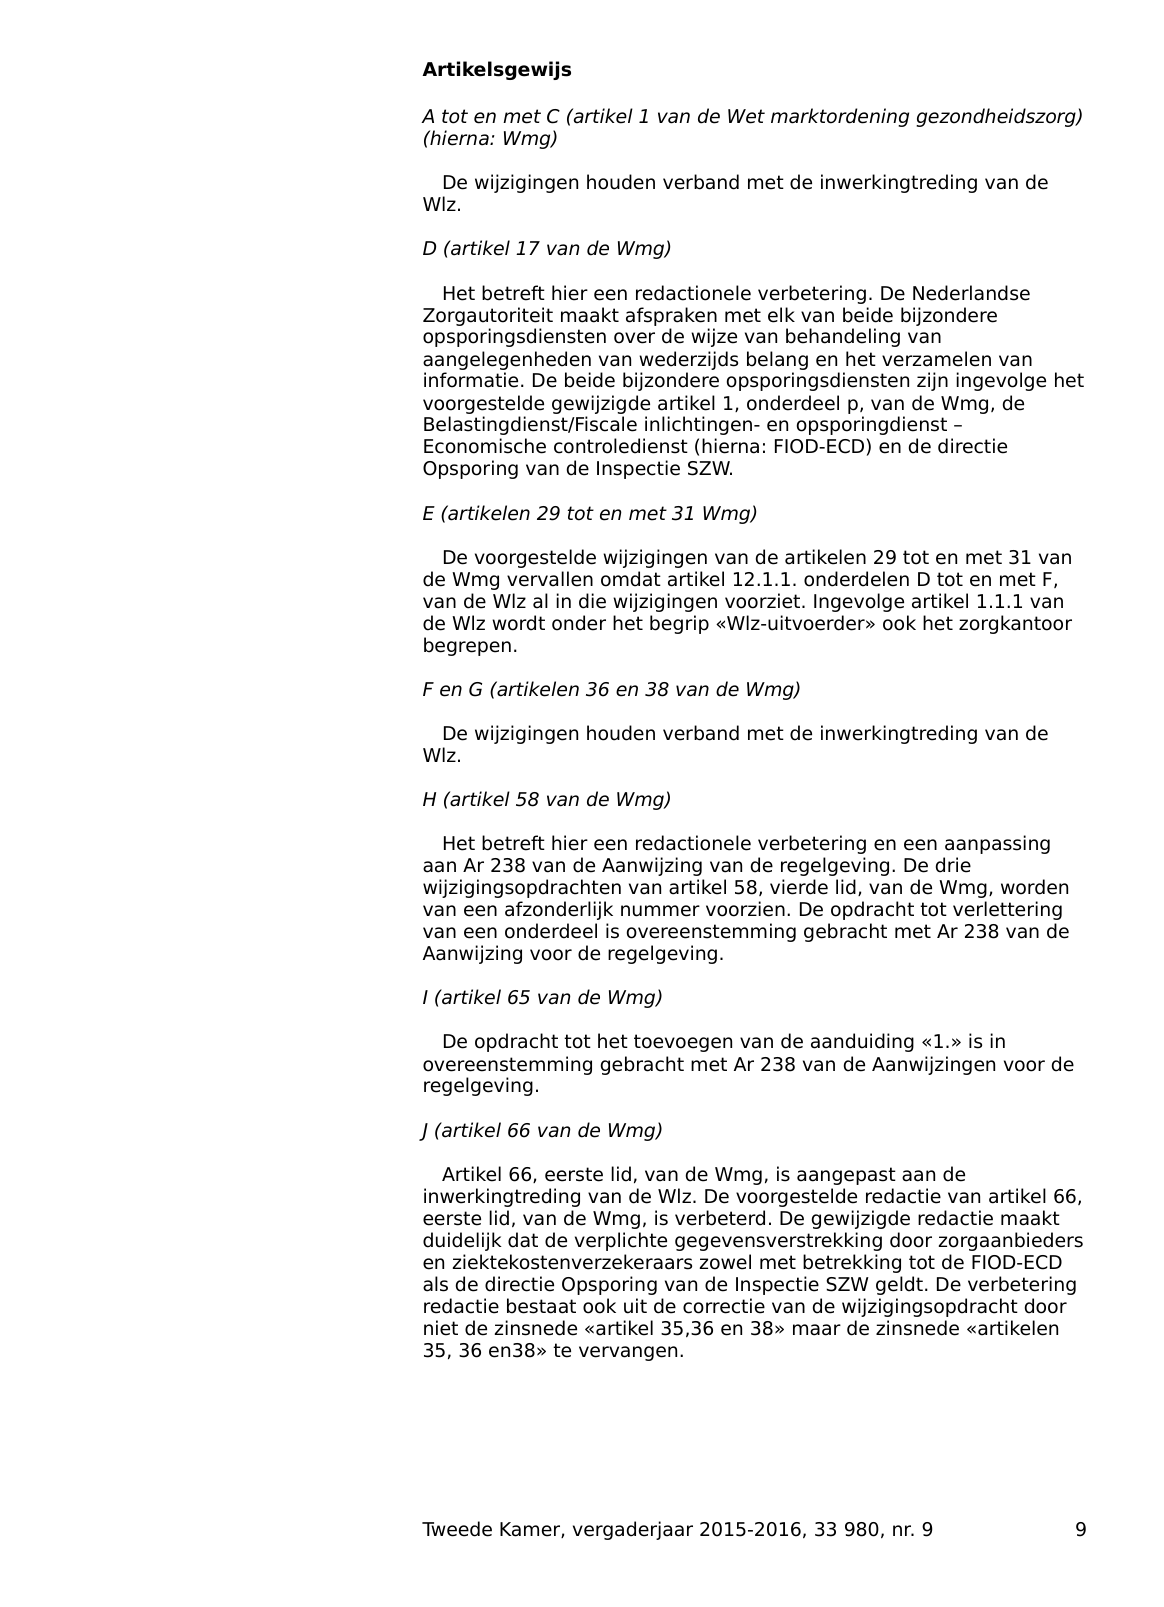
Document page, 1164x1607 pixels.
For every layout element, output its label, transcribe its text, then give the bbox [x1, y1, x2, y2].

subtitle Artikelsgewijs [422, 59, 1087, 81]
subtitle A tot en met C (artikel 1 van de Wet marktordening gezondheidszorg) (hierna: Wmg) [422, 106, 1087, 150]
subtitle D (artikel 17 van de Wmg) [422, 238, 1087, 260]
text Artikel 66, eerste lid, van de Wmg, is aangepast aan de inwerkingtreding van de Wlz. De voorgestelde redactie van artikel 66, eerste lid, van de Wmg, is verbeterd. De gewijzigde redactie maakt duidelijk dat de verplichte gegevensverstrekking door zorgaanbieders en ziektekostenverzekeraars zowel met betrekking tot de FIOD-ECD als de directie Opsporing van de Inspectie SZW geldt. De verbetering redactie bestaat ook uit de correctie van de wijzigingsopdracht door niet de zinsnede «artikel 35,36 en 38» maar de zinsnede «artikelen 35, 36 en38» te vervangen. [422, 1164, 1087, 1362]
subtitle F en G (artikelen 36 en 38 van de Wmg) [422, 679, 1087, 701]
subtitle H (artikel 58 van de Wmg) [422, 789, 1087, 811]
text De wijzigingen houden verband met de inwerkingtreding van de Wlz. [422, 723, 1087, 767]
subtitle I (artikel 65 van de Wmg) [422, 987, 1087, 1009]
subtitle E (artikelen 29 tot en met 31 Wmg) [422, 502, 1087, 524]
text De wijzigingen houden verband met de inwerkingtreding van de Wlz. [422, 172, 1087, 216]
text De opdracht tot het toevoegen van de aanduiding «1.» is in overeenstemming gebracht met Ar 238 van de Aanwijzingen voor de regelgeving. [422, 1031, 1087, 1097]
text De voorgestelde wijzigingen van de artikelen 29 tot en met 31 van de Wmg vervallen omdat artikel 12.1.1. onderdelen D tot en met F, van de Wlz al in die wijzigingen voorziet. Ingevolge artikel 1.1.1 van de Wlz wordt onder het begrip «Wlz-uitvoerder» ook het zorgkantoor begrepen. [422, 547, 1087, 657]
subtitle J (artikel 66 van de Wmg) [422, 1119, 1087, 1142]
text Het betreft hier een redactionele verbetering en een aanpassing aan Ar 238 van de Aanwijzing van de regelgeving. De drie wijzigingsopdrachten van artikel 58, vierde lid, van de Wmg, worden van een afzonderlijk nummer voorzien. De opdracht tot verlettering van een onderdeel is overeenstemming gebracht met Ar 238 van de Aanwijzing voor de regelgeving. [422, 833, 1087, 965]
text Het betreft hier een redactionele verbetering. De Nederlandse Zorgautoriteit maakt afspraken met elk van beide bijzondere opsporingsdiensten over de wijze van behandeling van aangelegenheden van wederzijds belang en het verzamelen van informatie. De beide bijzondere opsporingsdiensten zijn ingevolge het voorgestelde gewijzigde artikel 1, onderdeel p, van de Wmg, de Belastingdienst/Fiscale inlichtingen- en opsporingdienst – Economische controledienst (hierna: FIOD-ECD) en de directie Opsporing van de Inspectie SZW. [422, 282, 1087, 480]
